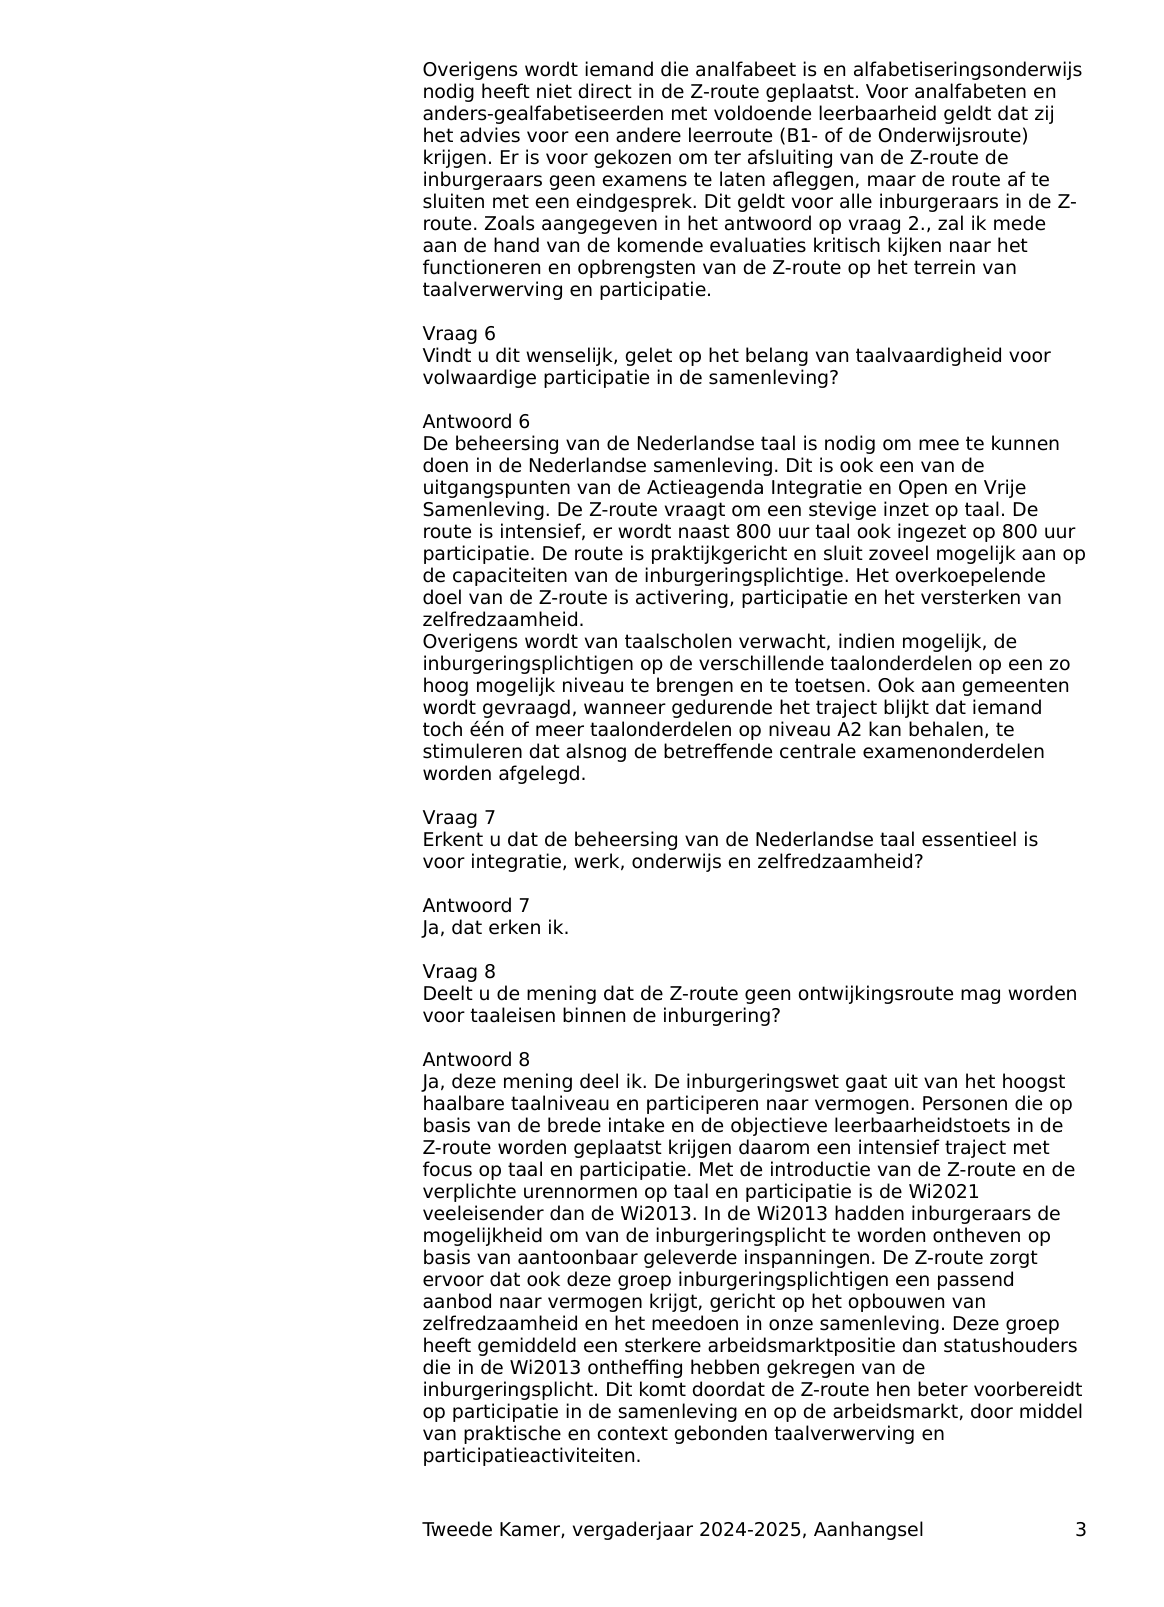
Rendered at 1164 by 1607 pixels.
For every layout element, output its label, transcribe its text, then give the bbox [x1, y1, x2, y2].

text Ja, dat erken ik. [422, 917, 1087, 939]
text Overigens wordt van taalscholen verwacht, indien mogelijk, de inburgeringsplichtigen op de verschillende taalonderdelen op een zo hoog mogelijk niveau te brengen en te toetsen. Ook aan gemeenten wordt gevraagd, wanneer gedurende het traject blijkt dat iemand toch één of meer taalonderdelen op niveau A2 kan behalen, te stimuleren dat alsnog de betreffende centrale examenonderdelen worden afgelegd. [422, 631, 1087, 785]
text Antwoord 7 [422, 895, 1087, 917]
text De beheersing van de Nederlandse taal is nodig om mee te kunnen doen in de Nederlandse samenleving. Dit is ook een van de uitgangspunten van de Actieagenda Integratie en Open en Vrije Samenleving. De Z-route vraagt om een stevige inzet op taal. De route is intensief, er wordt naast 800 uur taal ook ingezet op 800 uur participatie. De route is praktijkgericht en sluit zoveel mogelijk aan op de capaciteiten van de inburgeringsplichtige. Het overkoepelende doel van de Z-route is activering, participatie en het versterken van zelfredzaamheid. [422, 433, 1087, 631]
text Antwoord 6 [422, 411, 1087, 433]
text Antwoord 8 [422, 1049, 1087, 1071]
text Vindt u dit wenselijk, gelet op het belang van taalvaardigheid voor volwaardige participatie in de samenleving? [422, 345, 1087, 389]
text Vraag 8 [422, 961, 1087, 983]
text Deelt u de mening dat de Z-route geen ontwijkingsroute mag worden voor taaleisen binnen de inburgering? [422, 983, 1087, 1027]
text Vraag 7 [422, 807, 1087, 829]
text Ja, deze mening deel ik. De inburgeringswet gaat uit van het hoogst haalbare taalniveau en participeren naar vermogen. Personen die op basis van de brede intake en de objectieve leerbaarheidstoets in de Z-route worden geplaatst krijgen daarom een intensief traject met focus op taal en participatie. Met de introductie van de Z-route en de verplichte urennormen op taal en participatie is de Wi2021 veeleisender dan de Wi2013. In de Wi2013 hadden inburgeraars de mogelijkheid om van de inburgeringsplicht te worden ontheven op basis van aantoonbaar geleverde inspanningen. De Z-route zorgt ervoor dat ook deze groep inburgeringsplichtigen een passend aanbod naar vermogen krijgt, gericht op het opbouwen van zelfredzaamheid en het meedoen in onze samenleving. Deze groep heeft gemiddeld een sterkere arbeidsmarktpositie dan statushouders die in de Wi2013 ontheffing hebben gekregen van de inburgeringsplicht. Dit komt doordat de Z-route hen beter voorbereidt op participatie in de samenleving en op de arbeidsmarkt, door middel van praktische en context gebonden taalverwerving en participatieactiviteiten. [422, 1071, 1087, 1467]
text Erkent u dat de beheersing van de Nederlandse taal essentieel is voor integratie, werk, onderwijs en zelfredzaamheid? [422, 829, 1087, 873]
text Vraag 6 [422, 323, 1087, 345]
text Overigens wordt iemand die analfabeet is en alfabetiseringsonderwijs nodig heeft niet direct in de Z-route geplaatst. Voor analfabeten en anders-gealfabetiseerden met voldoende leerbaarheid geldt dat zij het advies voor een andere leerroute (B1- of de Onderwijsroute) krijgen. Er is voor gekozen om ter afsluiting van de Z-route de inburgeraars geen examens te laten afleggen, maar de route af te sluiten met een eindgesprek. Dit geldt voor alle inburgeraars in de Z-route. Zoals aangegeven in het antwoord op vraag 2., zal ik mede aan de hand van de komende evaluaties kritisch kijken naar het functioneren en opbrengsten van de Z-route op het terrein van taalverwerving en participatie. [422, 59, 1087, 301]
